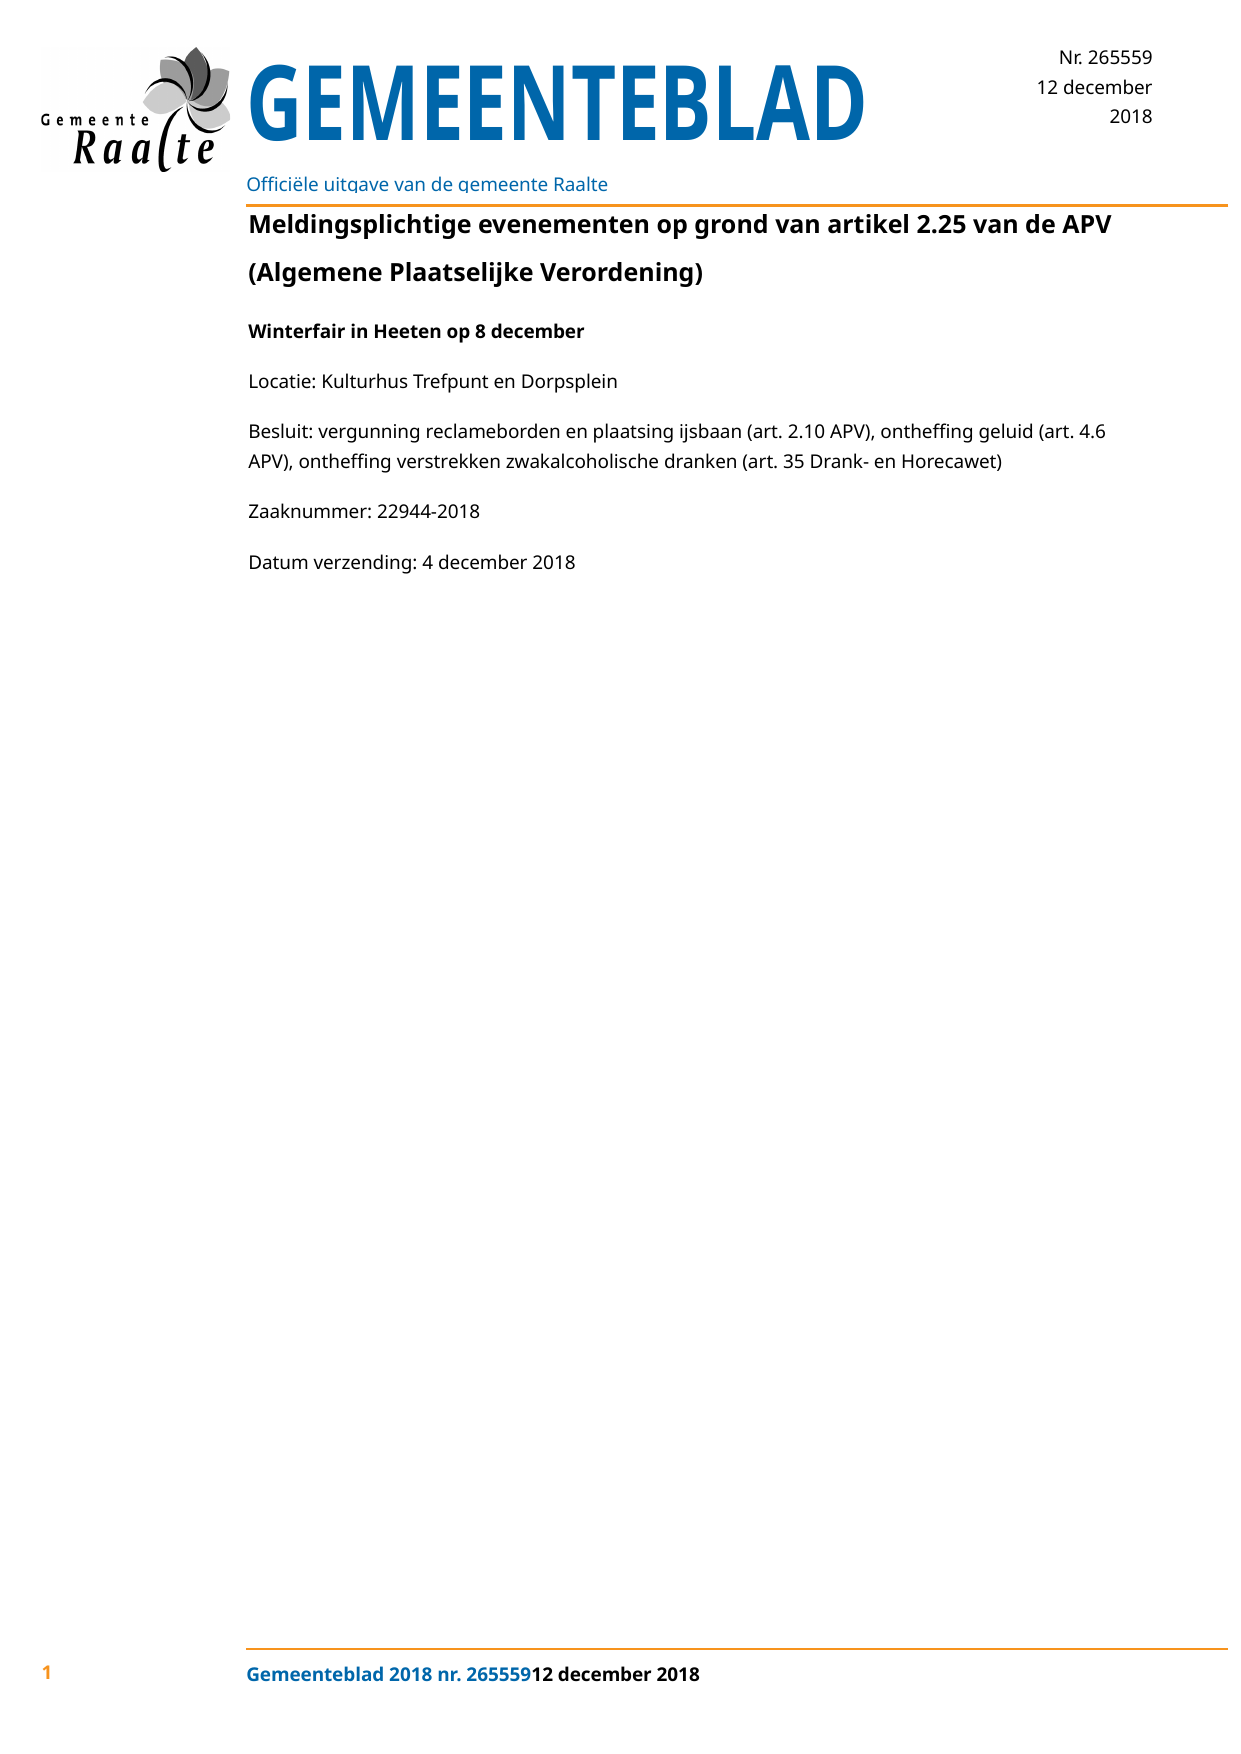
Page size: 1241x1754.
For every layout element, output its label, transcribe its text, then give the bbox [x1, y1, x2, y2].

text Zaaknummer: 22944-2018 [248, 499, 1152, 524]
text Locatie: Kulturhus Trefpunt en Dorpsplein [248, 368, 1152, 394]
text Winterfair in Heeten op 8 december [248, 318, 1152, 344]
text Meldingsplichtige evenementen op grond van artikel 2.25 van de APV (Algemene Plaatselijke Verordening) [248, 207, 1152, 288]
text Datum verzending: 4 december 2018 [248, 549, 1152, 575]
picture [41, 47, 231, 172]
text Besluit: vergunning reclameborden en plaatsing ijsbaan (art. 2.10 APV), ontheffing geluid (art. 4.6 APV), ontheffing verstrekken zwakalcoholische dranken (art. 35 Drank- en Horecawet) [248, 419, 1152, 474]
